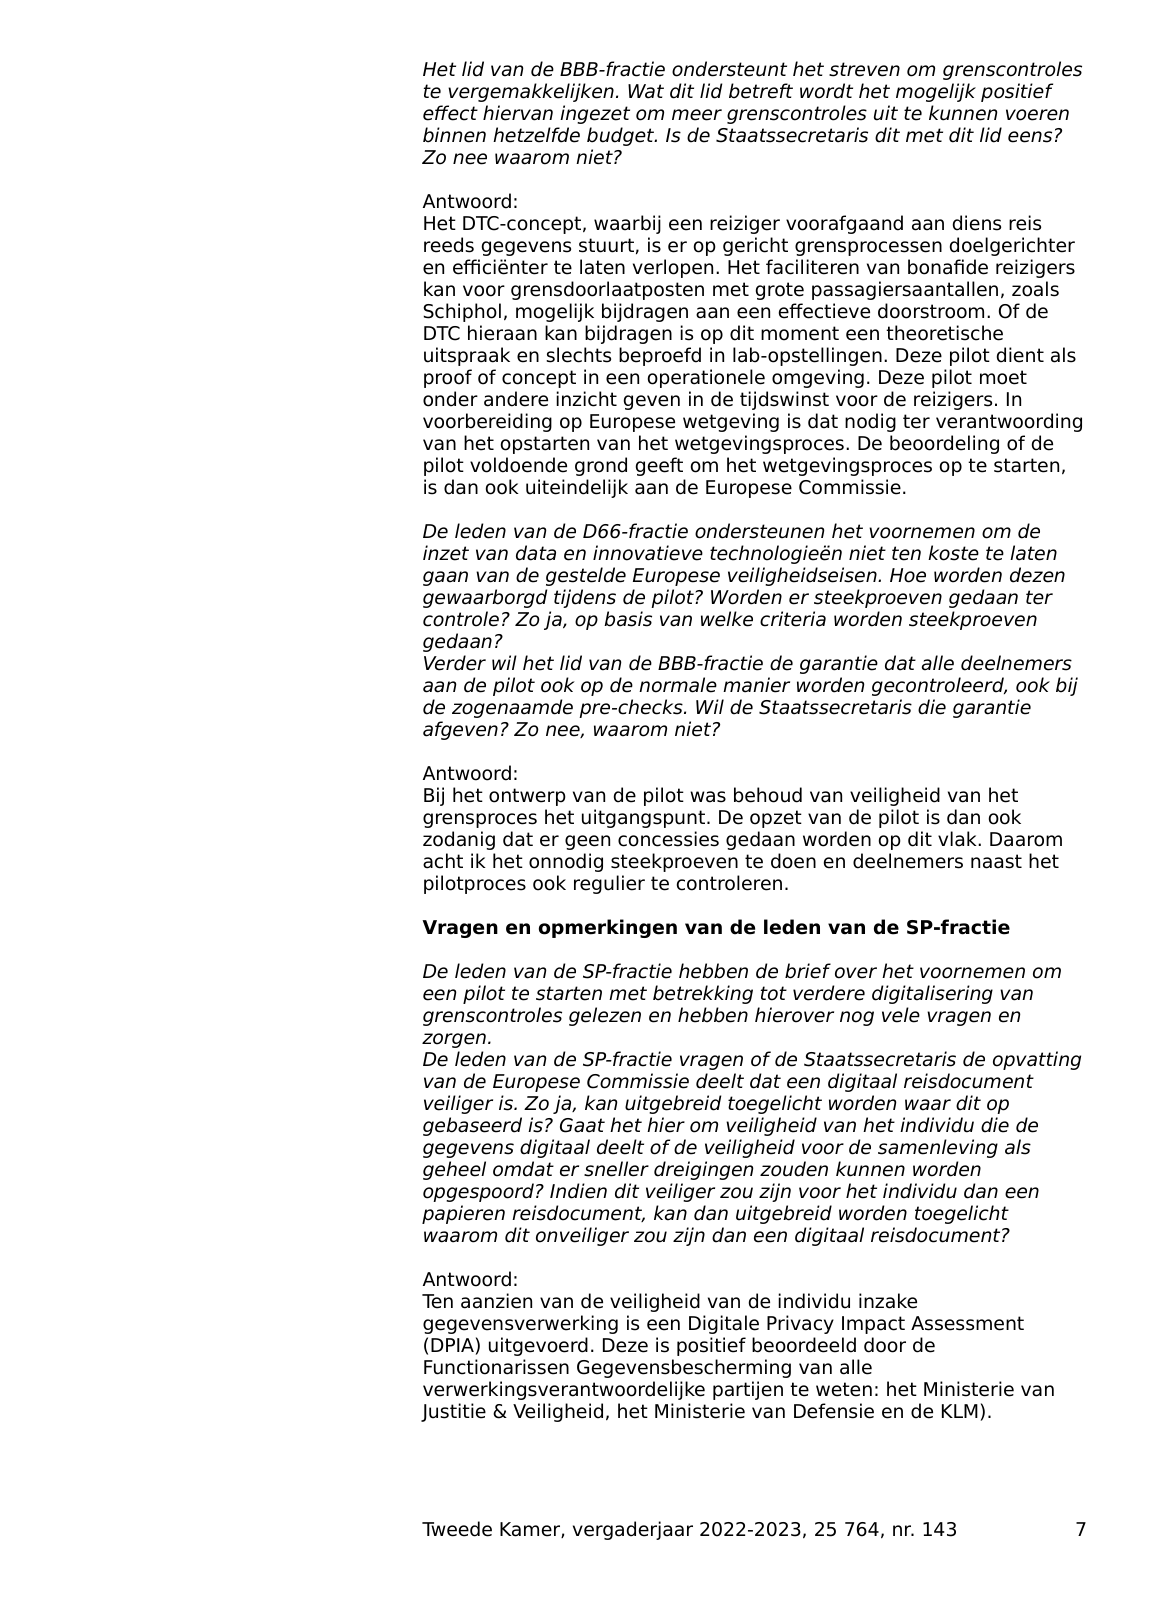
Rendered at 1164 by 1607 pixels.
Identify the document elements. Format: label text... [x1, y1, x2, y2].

text De leden van de SP-fractie vragen of de Staatssecretaris de opvatting van de Europese Commissie deelt dat een digitaal reisdocument veiliger is. Zo ja, kan uitgebreid toegelicht worden waar dit op gebaseerd is? Gaat het hier om veiligheid van het individu die de gegevens digitaal deelt of de veiligheid voor de samenleving als geheel omdat er sneller dreigingen zouden kunnen worden opgespoord? Indien dit veiliger zou zijn voor het individu dan een papieren reisdocument, kan dan uitgebreid worden toegelicht waarom dit onveiliger zou zijn dan een digitaal reisdocument? [422, 1049, 1087, 1247]
subtitle Vragen en opmerkingen van de leden van de SP-fractie [422, 917, 1087, 939]
text De leden van de SP-fractie hebben de brief over het voornemen om een pilot te starten met betrekking tot verdere digitalisering van grenscontroles gelezen en hebben hierover nog vele vragen en zorgen. [422, 961, 1087, 1049]
text Ten aanzien van de veiligheid van de individu inzake gegevensverwerking is een Digitale Privacy Impact Assessment (DPIA) uitgevoerd. Deze is positief beoordeeld door de Functionarissen Gegevensbescherming van alle verwerkingsverantwoordelijke partijen te weten: het Ministerie van Justitie & Veiligheid, het Ministerie van Defensie en de KLM). [422, 1291, 1087, 1423]
text Antwoord: [422, 763, 1087, 785]
text Antwoord: [422, 191, 1087, 213]
text Verder wil het lid van de BBB-fractie de garantie dat alle deelnemers aan de pilot ook op de normale manier worden gecontroleerd, ook bij de zogenaamde pre-checks. Wil de Staatssecretaris die garantie afgeven? Zo nee, waarom niet? [422, 653, 1087, 741]
text De leden van de D66-fractie ondersteunen het voornemen om de inzet van data en innovatieve technologieën niet ten koste te laten gaan van de gestelde Europese veiligheidseisen. Hoe worden dezen gewaarborgd tijdens de pilot? Worden er steekproeven gedaan ter controle? Zo ja, op basis van welke criteria worden steekproeven gedaan? [422, 521, 1087, 653]
text Bij het ontwerp van de pilot was behoud van veiligheid van het grensproces het uitgangspunt. De opzet van de pilot is dan ook zodanig dat er geen concessies gedaan worden op dit vlak. Daarom acht ik het onnodig steekproeven te doen en deelnemers naast het pilotproces ook regulier te controleren. [422, 785, 1087, 895]
text Antwoord: [422, 1269, 1087, 1291]
text Het lid van de BBB-fractie ondersteunt het streven om grenscontroles te vergemakkelijken. Wat dit lid betreft wordt het mogelijk positief effect hiervan ingezet om meer grenscontroles uit te kunnen voeren binnen hetzelfde budget. Is de Staatssecretaris dit met dit lid eens? Zo nee waarom niet? [422, 59, 1087, 169]
text Het DTC-concept, waarbij een reiziger voorafgaand aan diens reis reeds gegevens stuurt, is er op gericht grensprocessen doelgerichter en efficiënter te laten verlopen. Het faciliteren van bonafide reizigers kan voor grensdoorlaatposten met grote passagiersaantallen, zoals Schiphol, mogelijk bijdragen aan een effectieve doorstroom. Of de DTC hieraan kan bijdragen is op dit moment een theoretische uitspraak en slechts beproefd in lab-opstellingen. Deze pilot dient als proof of concept in een operationele omgeving. Deze pilot moet onder andere inzicht geven in de tijdswinst voor de reizigers. In voorbereiding op Europese wetgeving is dat nodig ter verantwoording van het opstarten van het wetgevingsproces. De beoordeling of de pilot voldoende grond geeft om het wetgevingsproces op te starten, is dan ook uiteindelijk aan de Europese Commissie. [422, 213, 1087, 499]
